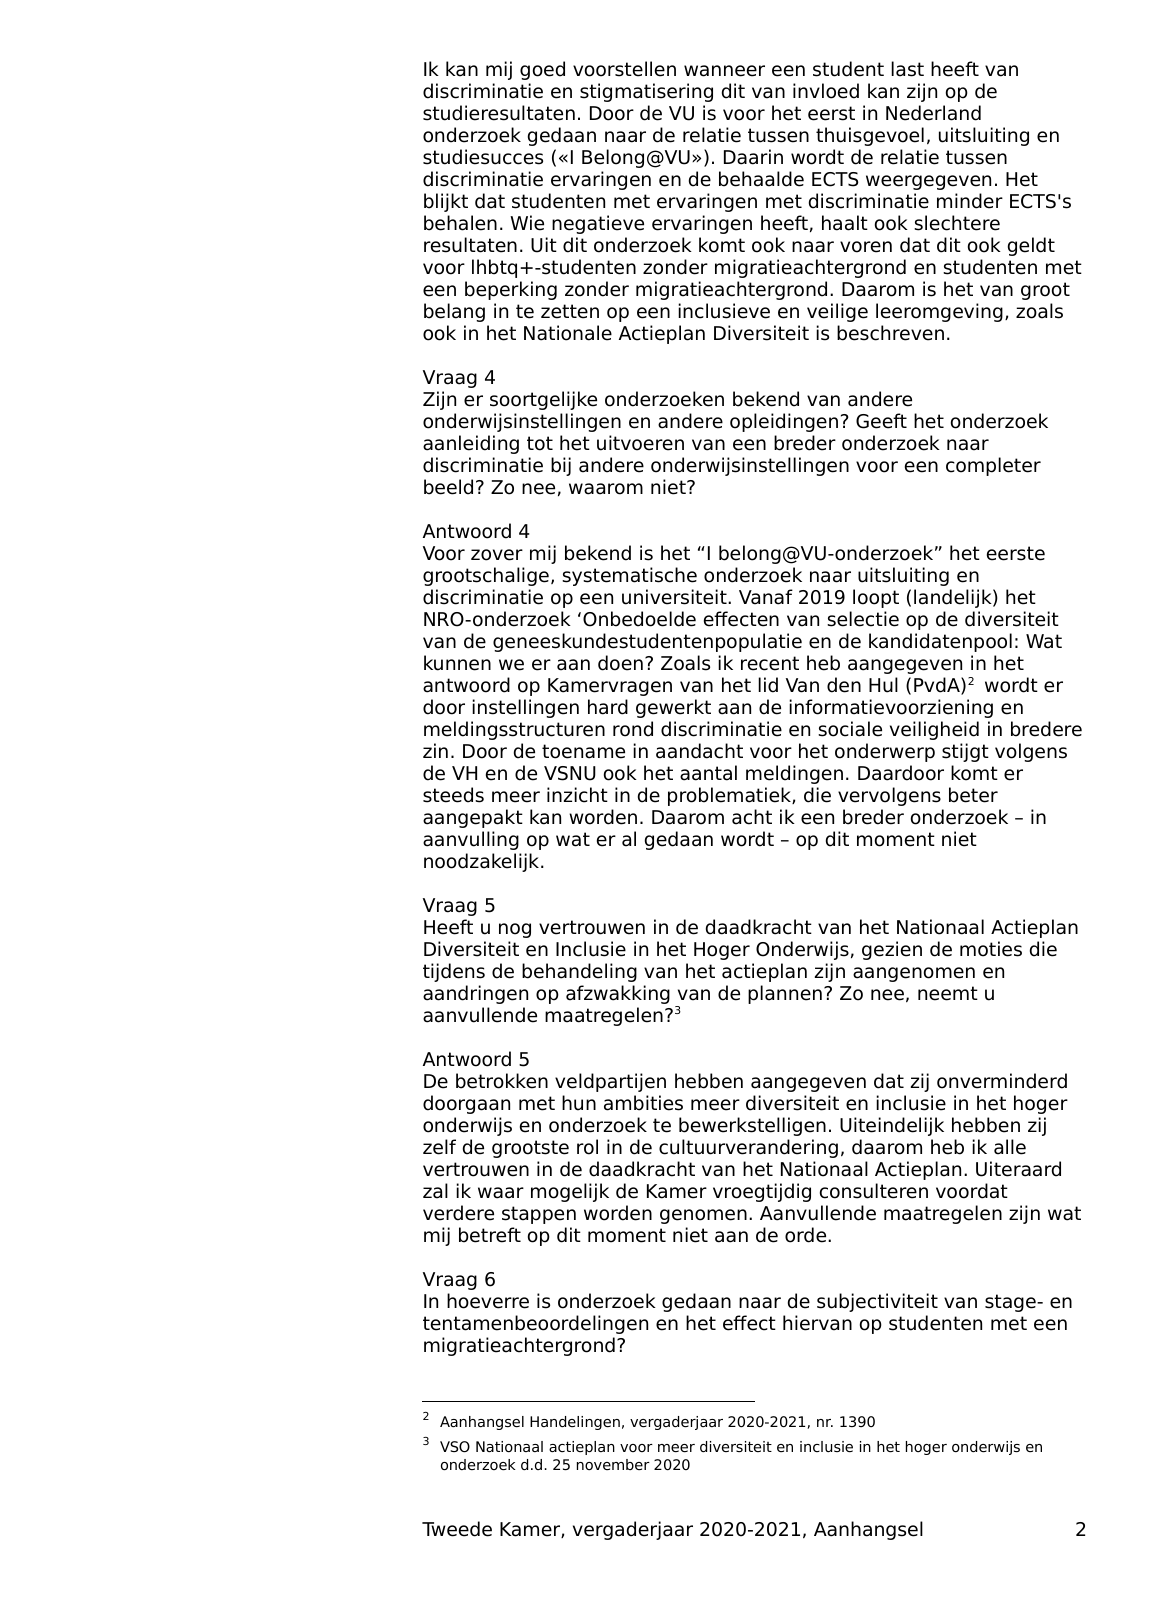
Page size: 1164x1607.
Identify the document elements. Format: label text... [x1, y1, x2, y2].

text Vraag 5 [422, 895, 1087, 917]
text Voor zover mij bekend is het “I belong@VU-onderzoek” het eerste grootschalige, systematische onderzoek naar uitsluiting en discriminatie op een universiteit. Vanaf 2019 loopt (landelijk) het NRO-onderzoek ‘Onbedoelde effecten van selectie op de diversiteit van de geneeskundestudentenpopulatie en de kandidatenpool: Wat kunnen we er aan doen? Zoals ik recent heb aangegeven in het antwoord op Kamervragen van het lid Van den Hul (PvdA) wordt er door instellingen hard gewerkt aan de informatievoorziening en meldingsstructuren rond discriminatie en sociale veiligheid in bredere zin. Door de toename in aandacht voor het onderwerp stijgt volgens de VH en de VSNU ook het aantal meldingen. Daardoor komt er steeds meer inzicht in de problematiek, die vervolgens beter aangepakt kan worden. Daarom acht ik een breder onderzoek – in aanvulling op wat er al gedaan wordt – op dit moment niet noodzakelijk. [422, 543, 1087, 873]
text Ik kan mij goed voorstellen wanneer een student last heeft van discriminatie en stigmatisering dit van invloed kan zijn op de studieresultaten. Door de VU is voor het eerst in Nederland onderzoek gedaan naar de relatie tussen thuisgevoel, uitsluiting en studiesucces («I Belong@VU»). Daarin wordt de relatie tussen discriminatie ervaringen en de behaalde ECTS weergegeven. Het blijkt dat studenten met ervaringen met discriminatie minder ECTS's behalen. Wie negatieve ervaringen heeft, haalt ook slechtere resultaten. Uit dit onderzoek komt ook naar voren dat dit ook geldt voor lhbtq+-studenten zonder migratieachtergrond en studenten met een beperking zonder migratieachtergrond. Daarom is het van groot belang in te zetten op een inclusieve en veilige leeromgeving, zoals ook in het Nationale Actieplan Diversiteit is beschreven. [422, 59, 1087, 345]
text Vraag 6 [422, 1269, 1087, 1291]
text Antwoord 5 [422, 1049, 1087, 1071]
text Zijn er soortgelijke onderzoeken bekend van andere onderwijsinstellingen en andere opleidingen? Geeft het onderzoek aanleiding tot het uitvoeren van een breder onderzoek naar discriminatie bij andere onderwijsinstellingen voor een completer beeld? Zo nee, waarom niet? [422, 389, 1087, 499]
text VSO Nationaal actieplan voor meer diversiteit en inclusie in het hoger onderwijs en onderzoek d.d. 25 november 2020 [422, 1435, 1087, 1474]
text Heeft u nog vertrouwen in de daadkracht van het Nationaal Actieplan Diversiteit en Inclusie in het Hoger Onderwijs, gezien de moties die tijdens de behandeling van het actieplan zijn aangenomen en aandringen op afzwakking van de plannen? Zo nee, neemt u aanvullende maatregelen? [422, 917, 1087, 1027]
text In hoeverre is onderzoek gedaan naar de subjectiviteit van stage- en tentamenbeoordelingen en het effect hiervan op studenten met een migratieachtergrond? [422, 1291, 1087, 1357]
text Aanhangsel Handelingen, vergaderjaar 2020-2021, nr. 1390 [422, 1410, 1087, 1432]
text De betrokken veldpartijen hebben aangegeven dat zij onverminderd doorgaan met hun ambities meer diversiteit en inclusie in het hoger onderwijs en onderzoek te bewerkstelligen. Uiteindelijk hebben zij zelf de grootste rol in de cultuurverandering, daarom heb ik alle vertrouwen in de daadkracht van het Nationaal Actieplan. Uiteraard zal ik waar mogelijk de Kamer vroegtijdig consulteren voordat verdere stappen worden genomen. Aanvullende maatregelen zijn wat mij betreft op dit moment niet aan de orde. [422, 1071, 1087, 1247]
text Vraag 4 [422, 367, 1087, 389]
text Antwoord 4 [422, 521, 1087, 543]
